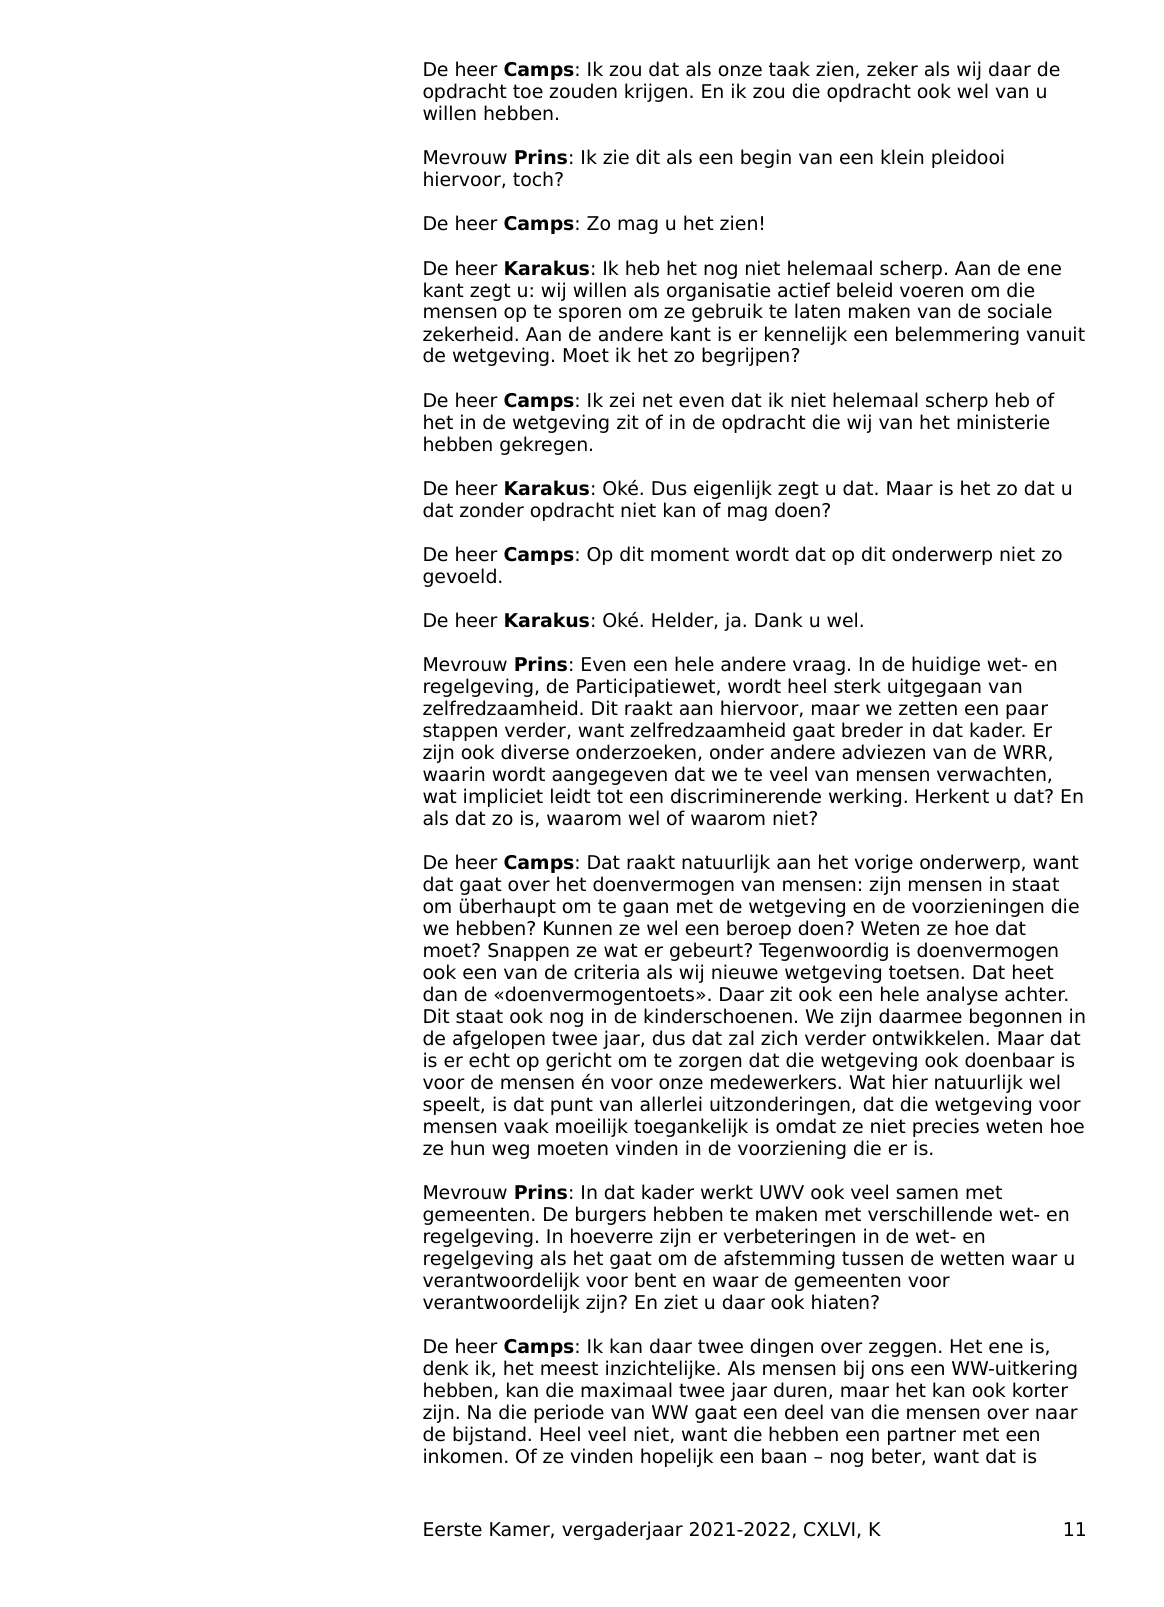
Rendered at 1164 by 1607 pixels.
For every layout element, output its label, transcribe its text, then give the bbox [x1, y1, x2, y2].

text De heer Camps: Op dit moment wordt dat op dit onderwerp niet zo gevoeld. [422, 544, 1087, 588]
text Mevrouw Prins: Even een hele andere vraag. In de huidige wet- en regelgeving, de Participatiewet, wordt heel sterk uitgegaan van zelfredzaamheid. Dit raakt aan hiervoor, maar we zetten een paar stappen verder, want zelfredzaamheid gaat breder in dat kader. Er zijn ook diverse onderzoeken, onder andere adviezen van de WRR, waarin wordt aangegeven dat we te veel van mensen verwachten, wat impliciet leidt tot een discriminerende werking. Herkent u dat? En als dat zo is, waarom wel of waarom niet? [422, 654, 1087, 830]
text De heer Camps: Zo mag u het zien! [422, 213, 1087, 235]
text Mevrouw Prins: In dat kader werkt UWV ook veel samen met gemeenten. De burgers hebben te maken met verschillende wet- en regelgeving. In hoeverre zijn er verbeteringen in de wet- en regelgeving als het gaat om de afstemming tussen de wetten waar u verantwoordelijk voor bent en waar de gemeenten voor verantwoordelijk zijn? En ziet u daar ook hiaten? [422, 1182, 1087, 1314]
text Mevrouw Prins: Ik zie dit als een begin van een klein pleidooi hiervoor, toch? [422, 147, 1087, 191]
text De heer Camps: Dat raakt natuurlijk aan het vorige onderwerp, want dat gaat over het doenvermogen van mensen: zijn mensen in staat om überhaupt om te gaan met de wetgeving en de voorzieningen die we hebben? Kunnen ze wel een beroep doen? Weten ze hoe dat moet? Snappen ze wat er gebeurt? Tegenwoordig is doenvermogen ook een van de criteria als wij nieuwe wetgeving toetsen. Dat heet dan de «doenvermogentoets». Daar zit ook een hele analyse achter. Dit staat ook nog in de kinderschoenen. We zijn daarmee begonnen in de afgelopen twee jaar, dus dat zal zich verder ontwikkelen. Maar dat is er echt op gericht om te zorgen dat die wetgeving ook doenbaar is voor de mensen én voor onze medewerkers. Wat hier natuurlijk wel speelt, is dat punt van allerlei uitzonderingen, dat die wetgeving voor mensen vaak moeilijk toegankelijk is omdat ze niet precies weten hoe ze hun weg moeten vinden in de voorziening die er is. [422, 852, 1087, 1160]
text De heer Camps: Ik kan daar twee dingen over zeggen. Het ene is, denk ik, het meest inzichtelijke. Als mensen bij ons een WW-uitkering hebben, kan die maximaal twee jaar duren, maar het kan ook korter zijn. Na die periode van WW gaat een deel van die mensen over naar de bijstand. Heel veel niet, want die hebben een partner met een inkomen. Of ze vinden hopelijk een baan – nog beter, want dat is [422, 1336, 1087, 1468]
text De heer Karakus: Oké. Helder, ja. Dank u wel. [422, 610, 1087, 632]
text De heer Karakus: Ik heb het nog niet helemaal scherp. Aan de ene kant zegt u: wij willen als organisatie actief beleid voeren om die mensen op te sporen om ze gebruik te laten maken van de sociale zekerheid. Aan de andere kant is er kennelijk een belemmering vanuit de wetgeving. Moet ik het zo begrijpen? [422, 257, 1087, 367]
text De heer Camps: Ik zei net even dat ik niet helemaal scherp heb of het in de wetgeving zit of in de opdracht die wij van het ministerie hebben gekregen. [422, 389, 1087, 456]
text De heer Camps: Ik zou dat als onze taak zien, zeker als wij daar de opdracht toe zouden krijgen. En ik zou die opdracht ook wel van u willen hebben. [422, 59, 1087, 125]
text De heer Karakus: Oké. Dus eigenlijk zegt u dat. Maar is het zo dat u dat zonder opdracht niet kan of mag doen? [422, 478, 1087, 522]
